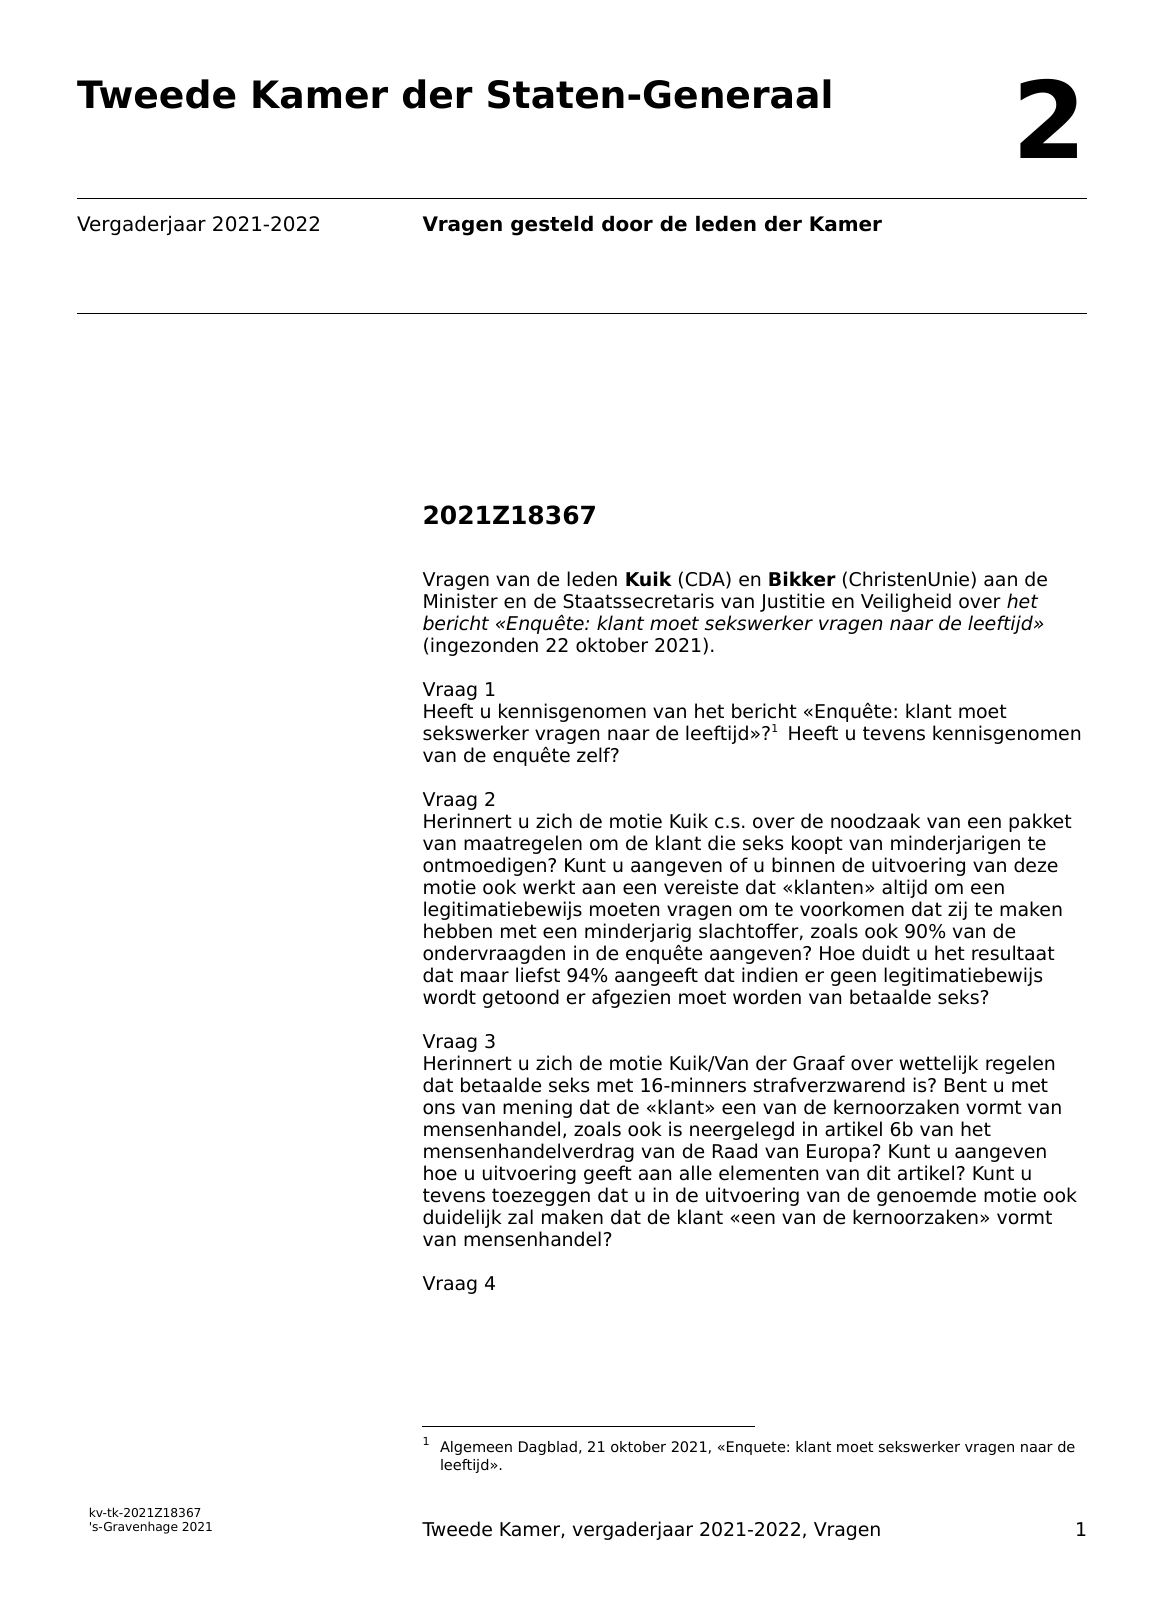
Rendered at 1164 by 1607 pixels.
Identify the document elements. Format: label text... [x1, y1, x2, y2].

text Herinnert u zich de motie Kuik/Van der Graaf over wettelijk regelen dat betaalde seks met 16-minners strafverzwarend is? Bent u met ons van mening dat de «klant» een van de kernoorzaken vormt van mensenhandel, zoals ook is neergelegd in artikel 6b van het mensenhandelverdrag van de Raad van Europa? Kunt u aangeven hoe u uitvoering geeft aan alle elementen van dit artikel? Kunt u tevens toezeggen dat u in de uitvoering van de genoemde motie ook duidelijk zal maken dat de klant «een van de kernoorzaken» vormt van mensenhandel? [422, 1053, 1087, 1251]
text Algemeen Dagblad, 21 oktober 2021, «Enquete: klant moet sekswerker vragen naar de leeftijd». [422, 1435, 1087, 1474]
text Heeft u kennisgenomen van het bericht «Enquête: klant moet sekswerker vragen naar de leeftijd»? Heeft u tevens kennisgenomen van de enquête zelf? [422, 701, 1087, 767]
text Vraag 4 [422, 1273, 1087, 1295]
text Vragen van de leden Kuik (CDA) en Bikker (ChristenUnie) aan de Minister en de Staatssecretaris van Justitie en Veiligheid over het bericht «Enquête: klant moet sekswerker vragen naar de leeftijd» (ingezonden 22 oktober 2021). [422, 569, 1087, 657]
table_header 2 [886, 59, 1087, 198]
text kv-tk-2021Z18367 [88, 1506, 323, 1520]
text Herinnert u zich de motie Kuik c.s. over de noodzaak van een pakket van maatregelen om de klant die seks koopt van minderjarigen te ontmoedigen? Kunt u aangeven of u binnen de uitvoering van deze motie ook werkt aan een vereiste dat «klanten» altijd om een legitimatiebewijs moeten vragen om te voorkomen dat zij te maken hebben met een minderjarig slachtoffer, zoals ook 90% van de ondervraagden in de enquête aangeven? Hoe duidt u het resultaat dat maar liefst 94% aangeeft dat indien er geen legitimatiebewijs wordt getoond er afgezien moet worden van betaalde seks? [422, 811, 1087, 1009]
text 2021Z18367 [422, 501, 1087, 531]
text 's-Gravenhage 2021 [88, 1520, 323, 1534]
text Vraag 1 [422, 679, 1087, 701]
text Vraag 3 [422, 1031, 1087, 1053]
text Vraag 2 [422, 789, 1087, 811]
table_cell Vergaderjaar 2021-2022 [77, 199, 422, 313]
table_cell Vragen gesteld door de leden der Kamer [422, 199, 1087, 313]
table_header Tweede Kamer der Staten-Generaal [77, 59, 886, 198]
